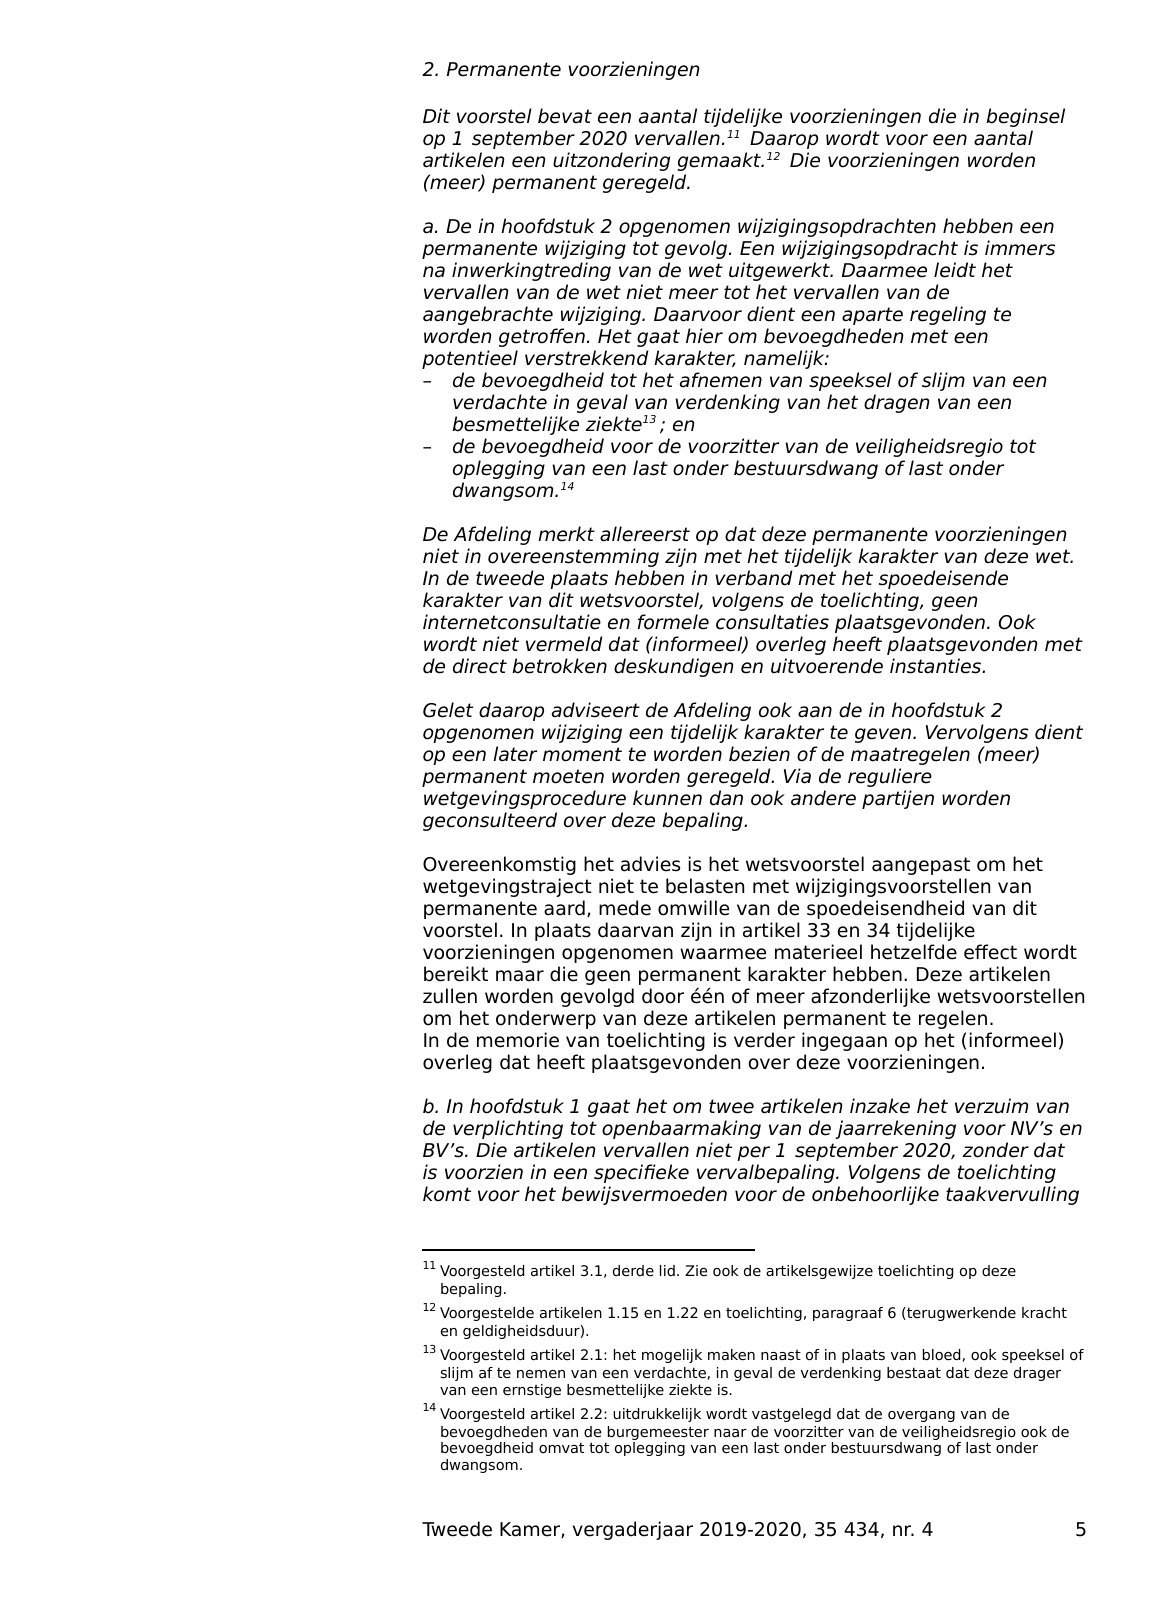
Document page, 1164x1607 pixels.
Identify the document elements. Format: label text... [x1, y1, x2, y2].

text a. De in hoofdstuk 2 opgenomen wijzigingsopdrachten hebben een permanente wijziging tot gevolg. Een wijzigingsopdracht is immers na inwerkingtreding van de wet uitgewerkt. Daarmee leidt het vervallen van de wet niet meer tot het vervallen van de aangebrachte wijziging. Daarvoor dient een aparte regeling te worden getroffen. Het gaat hier om bevoegdheden met een potentieel verstrekkend karakter, namelijk: [422, 216, 1087, 370]
text Voorgesteld artikel 2.2: uitdrukkelijk wordt vastgelegd dat de overgang van de bevoegdheden van de burgemeester naar de voorzitter van de veiligheidsregio ook de bevoegdheid omvat tot oplegging van een last onder bestuursdwang of last onder dwangsom. [422, 1402, 1087, 1474]
text Voorgestelde artikelen 1.15 en 1.22 en toelichting, paragraaf 6 (terugwerkende kracht en geldigheidsduur). [422, 1301, 1087, 1340]
text De Afdeling merkt allereerst op dat deze permanente voorzieningen niet in overeenstemming zijn met het tijdelijk karakter van deze wet. In de tweede plaats hebben in verband met het spoedeisende karakter van dit wetsvoorstel, volgens de toelichting, geen internetconsultatie en formele consultaties plaatsgevonden. Ook wordt niet vermeld dat (informeel) overleg heeft plaatsgevonden met de direct betrokken deskundigen en uitvoerende instanties. [422, 524, 1087, 678]
text – de bevoegdheid tot het afnemen van speeksel of slijm van een verdachte in geval van verdenking van het dragen van een besmettelijke ziekte; en [422, 370, 1087, 436]
text Overeenkomstig het advies is het wetsvoorstel aangepast om het wetgevingstraject niet te belasten met wijzigingsvoorstellen van permanente aard, mede omwille van de spoedeisendheid van dit voorstel. In plaats daarvan zijn in artikel 33 en 34 tijdelijke voorzieningen opgenomen waarmee materieel hetzelfde effect wordt bereikt maar die geen permanent karakter hebben. Deze artikelen zullen worden gevolgd door één of meer afzonderlijke wetsvoorstellen om het onderwerp van deze artikelen permanent te regelen. [422, 854, 1087, 1030]
text b. In hoofdstuk 1 gaat het om twee artikelen inzake het verzuim van de verplichting tot openbaarmaking van de jaarrekening voor NV’s en BV’s. Die artikelen vervallen niet per 1 september 2020, zonder dat is voorzien in een specifieke vervalbepaling. Volgens de toelichting komt voor het bewijsvermoeden voor de onbehoorlijke taakvervulling [422, 1096, 1087, 1206]
text Gelet daarop adviseert de Afdeling ook aan de in hoofdstuk 2 opgenomen wijziging een tijdelijk karakter te geven. Vervolgens dient op een later moment te worden bezien of de maatregelen (meer) permanent moeten worden geregeld. Via de reguliere wetgevingsprocedure kunnen dan ook andere partijen worden geconsulteerd over deze bepaling. [422, 700, 1087, 832]
text Dit voorstel bevat een aantal tijdelijke voorzieningen die in beginsel op 1 september 2020 vervallen. Daarop wordt voor een aantal artikelen een uitzondering gemaakt. Die voorzieningen worden (meer) permanent geregeld. [422, 106, 1087, 194]
subtitle 2. Permanente voorzieningen [422, 59, 1087, 81]
text – de bevoegdheid voor de voorzitter van de veiligheidsregio tot oplegging van een last onder bestuursdwang of last onder dwangsom. [422, 436, 1087, 502]
text Voorgesteld artikel 3.1, derde lid. Zie ook de artikelsgewijze toelichting op deze bepaling. [422, 1259, 1087, 1298]
text Voorgesteld artikel 2.1: het mogelijk maken naast of in plaats van bloed, ook speeksel of slijm af te nemen van een verdachte, in geval de verdenking bestaat dat deze drager van een ernstige besmettelijke ziekte is. [422, 1343, 1087, 1399]
text In de memorie van toelichting is verder ingegaan op het (informeel) overleg dat heeft plaatsgevonden over deze voorzieningen. [422, 1030, 1087, 1074]
